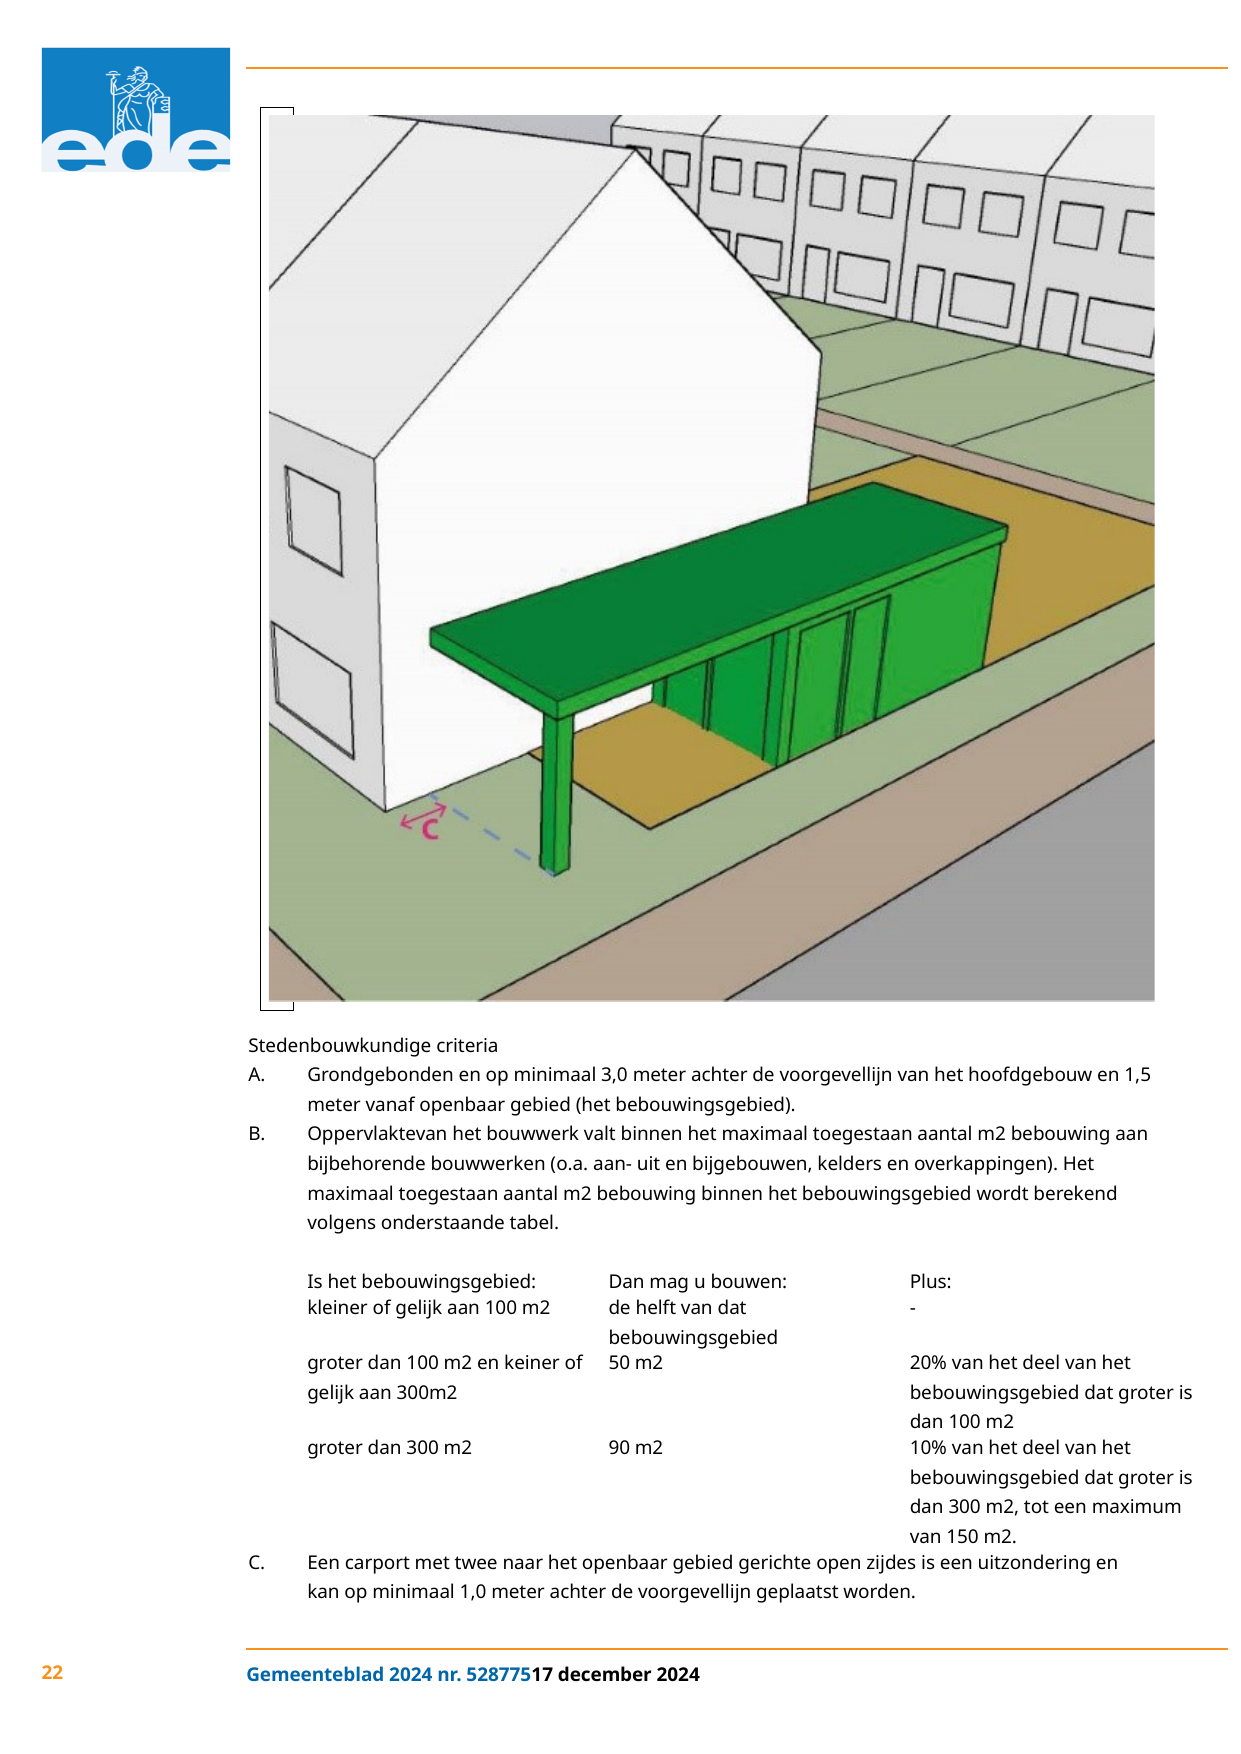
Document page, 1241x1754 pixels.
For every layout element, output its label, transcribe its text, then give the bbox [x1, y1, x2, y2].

list Oppervlaktevan het bouwwerk valt binnen het maximaal toegestaan aantal m2 bebouwing aan bijbehorende bouwwerken (o.a. aan- uit en bijgebouwen, kelders en overkappingen). Het maximaal toegestaan aantal m2 bebouwing binnen het bebouwingsgebied wordt berekend volgens onderstaande tabel. [248, 1121, 1152, 1235]
list Een carport met twee naar het openbaar gebied gerichte open zijdes is een uitzondering en kan op minimaal 1,0 meter achter de voorgevellijn geplaatst worden. [248, 1549, 1152, 1604]
table_cell groter dan 300 m2 [307, 1435, 608, 1549]
text Stedenbouwkundige criteria [248, 1032, 1152, 1057]
table_cell 20% van het deel van het bebouwingsgebied dat groter is dan 100 m2 [910, 1350, 1211, 1434]
table_header Plus: [910, 1269, 1211, 1294]
table_cell - [910, 1294, 1211, 1349]
table_cell kleiner of gelijk aan 100 m2 [307, 1294, 608, 1349]
table_cell 90 m2 [608, 1435, 909, 1549]
table_cell 50 m2 [608, 1350, 909, 1434]
picture [268, 115, 1155, 1002]
table_cell de helft van dat bebouwingsgebied [608, 1294, 909, 1349]
list Grondgebonden en op minimaal 3,0 meter achter de voorgevellijn van het hoofdgebouw en 1,5 meter vanaf openbaar gebied (het bebouwingsgebied). [248, 1061, 1152, 1117]
table_header Is het bebouwingsgebied: [307, 1269, 608, 1294]
table_header Dan mag u bouwen: [608, 1269, 909, 1294]
picture [41, 47, 231, 172]
table_cell groter dan 100 m2 en keiner of gelijk aan 300m2 [307, 1350, 608, 1434]
table_cell 10% van het deel van het bebouwingsgebied dat groter is dan 300 m2, tot een maximum van 150 m2. [910, 1435, 1211, 1549]
